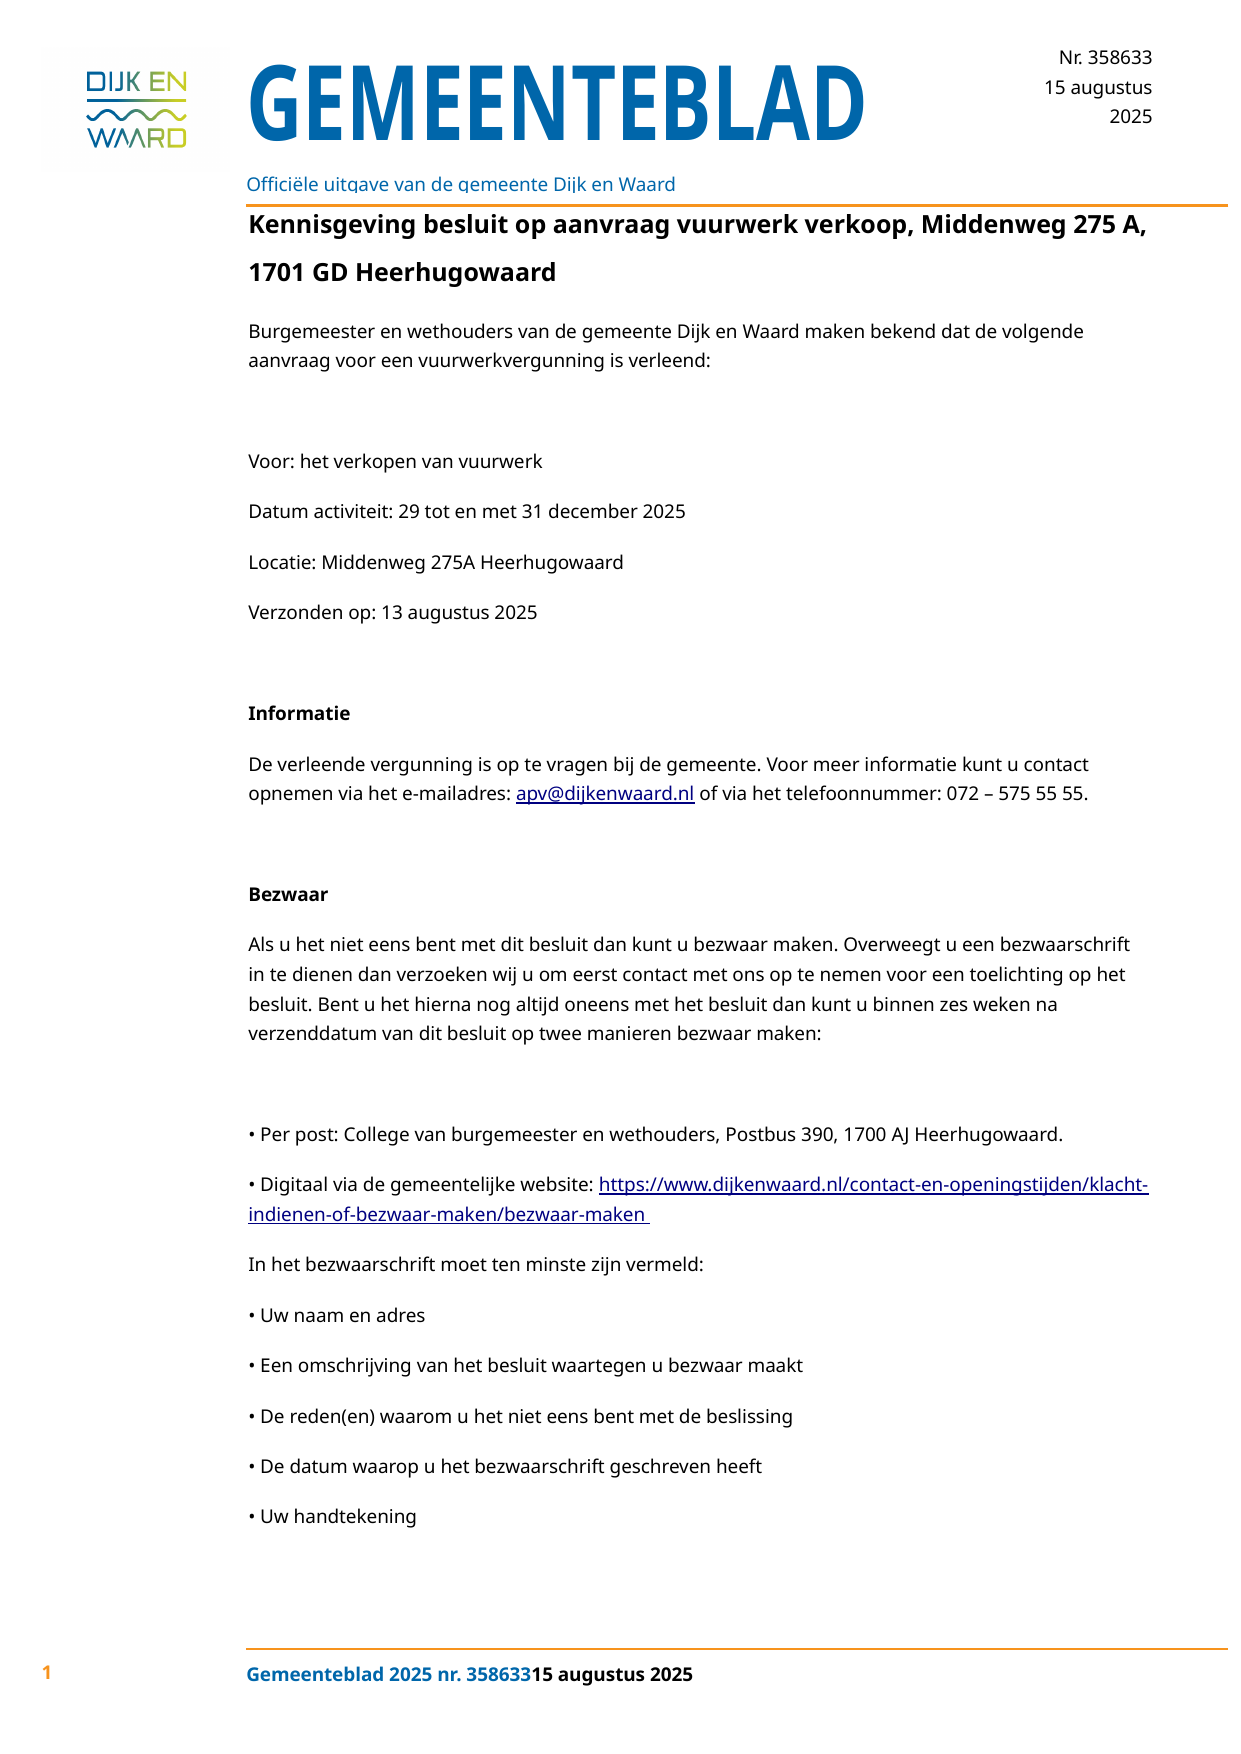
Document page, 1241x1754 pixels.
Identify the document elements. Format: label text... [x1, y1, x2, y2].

text De verleende vergunning is op te vragen bij de gemeente. Voor meer informatie kunt u contact opnemen via het e-mailadres: apv@dijkenwaard.nl of via het telefoonnummer: 072 – 575 55 55. [248, 751, 1152, 806]
text Verzonden op: 13 augustus 2025 [248, 599, 1152, 625]
text Locatie: Middenweg 275A Heerhugowaard [248, 549, 1152, 575]
text Kennisgeving besluit op aanvraag vuurwerk verkoop, Middenweg 275 A, 1701 GD Heerhugowaard [248, 207, 1152, 288]
text Als u het niet eens bent met dit besluit dan kunt u bezwaar maken. Overweegt u een bezwaarschrift in te dienen dan verzoeken wij u om eerst contact met ons op te nemen voor een toelichting op het besluit. Bent u het hierna nog altijd oneens met het besluit dan kunt u binnen zes weken na verzenddatum van dit besluit op twee manieren bezwaar maken: [248, 932, 1152, 1046]
text • De reden(en) waarom u het niet eens bent met de beslissing [248, 1403, 1152, 1429]
text Datum activiteit: 29 tot en met 31 december 2025 [248, 499, 1152, 524]
picture [41, 47, 231, 172]
text • Per post: College van burgemeester en wethouders, Postbus 390, 1700 AJ Heerhugowaard. [248, 1121, 1152, 1147]
text • Uw handtekening [248, 1504, 1152, 1529]
text • Een omschrijving van het besluit waartegen u bezwaar maakt [248, 1352, 1152, 1378]
text Voor: het verkopen van vuurwerk [248, 448, 1152, 474]
text • De datum waarop u het bezwaarschrift geschreven heeft [248, 1453, 1152, 1479]
text Burgemeester en wethouders van de gemeente Dijk en Waard maken bekend dat de volgende aanvraag voor een vuurwerkvergunning is verleend: [248, 318, 1152, 373]
text Informatie [248, 700, 1152, 726]
text • Digitaal via de gemeentelijke website: https://www.dijkenwaard.nl/contact-en-openingstijden/klacht-indienen-of-bezwaar-maken/bezwaar-maken [248, 1172, 1152, 1227]
text In het bezwaarschrift moet ten minste zijn vermeld: [248, 1252, 1152, 1277]
text • Uw naam en adres [248, 1302, 1152, 1328]
text Bezwaar [248, 881, 1152, 907]
